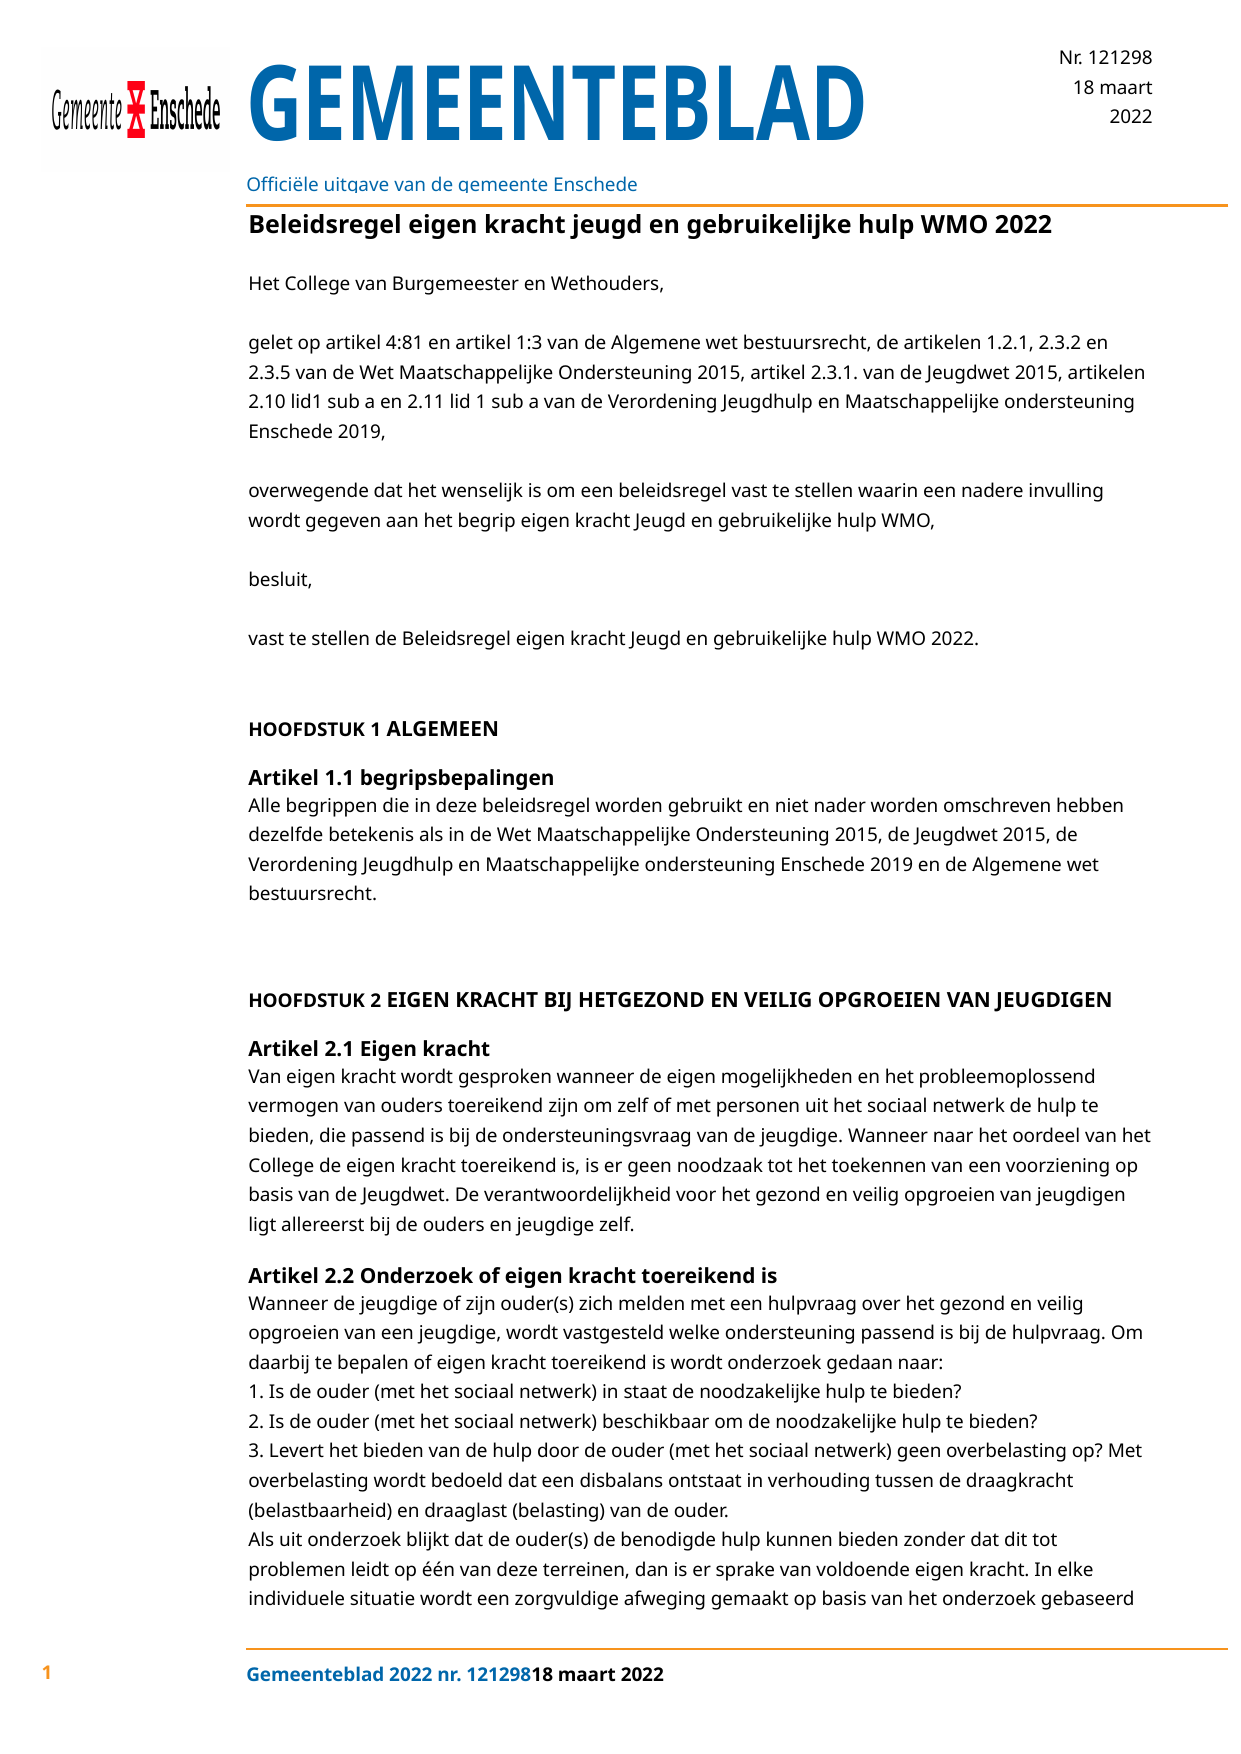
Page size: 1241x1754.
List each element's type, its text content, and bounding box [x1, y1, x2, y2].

text overwegende dat het wenselijk is om een beleidsregel vast te stellen waarin een nadere invulling wordt gegeven aan het begrip eigen kracht Jeugd en gebruikelijke hulp WMO, [248, 477, 1152, 533]
text HOOFDSTUK 2 EIGEN KRACHT BIJ HETGEZOND EN VEILIG OPGROEIEN VAN JEUGDIGEN [248, 985, 1152, 1014]
text Wanneer de jeugdige of zijn ouder(s) zich melden met een hulpvraag over het gezond en veilig opgroeien van een jeugdige, wordt vastgesteld welke ondersteuning passend is bij de hulpvraag. Om daarbij te bepalen of eigen kracht toereikend is wordt onderzoek gedaan naar: [248, 1290, 1152, 1375]
text vast te stellen de Beleidsregel eigen kracht Jeugd en gebruikelijke hulp WMO 2022. [248, 625, 1152, 651]
text Van eigen kracht wordt gesproken wanneer de eigen mogelijkheden en het probleemoplossend vermogen van ouders toereikend zijn om zelf of met personen uit het sociaal netwerk de hulp te bieden, die passend is bij de ondersteuningsvraag van de jeugdige. Wanneer naar het oordeel van het College de eigen kracht toereikend is, is er geen noodzaak tot het toekennen van een voorziening op basis van de Jeugdwet. De verantwoordelijkheid voor het gezond en veilig opgroeien van jeugdigen ligt allereerst bij de ouders en jeugdige zelf. [248, 1063, 1152, 1237]
text Artikel 1.1 begripsbepalingen [248, 763, 1152, 792]
text gelet op artikel 4:81 en artikel 1:3 van de Algemene wet bestuursrecht, de artikelen 1.2.1, 2.3.2 en 2.3.5 van de Wet Maatschappelijke Ondersteuning 2015, artikel 2.3.1. van de Jeugdwet 2015, artikelen 2.10 lid1 sub a en 2.11 lid 1 sub a van de Verordening Jeugdhulp en Maatschappelijke ondersteuning Enschede 2019, [248, 329, 1152, 444]
text Beleidsregel eigen kracht jeugd en gebruikelijke hulp WMO 2022 [248, 207, 1152, 241]
text 1. Is de ouder (met het sociaal netwerk) in staat de noodzakelijke hulp te bieden? [248, 1378, 1152, 1404]
text besluit, [248, 566, 1152, 592]
text 2. Is de ouder (met het sociaal netwerk) beschikbaar om de noodzakelijke hulp te bieden? [248, 1408, 1152, 1434]
text HOOFDSTUK 1 ALGEMEEN [248, 714, 1152, 742]
text Het College van Burgemeester en Wethouders, [248, 270, 1152, 296]
picture [41, 47, 231, 172]
text Als uit onderzoek blijkt dat de ouder(s) de benodigde hulp kunnen bieden zonder dat dit tot problemen leidt op één van deze terreinen, dan is er sprake van voldoende eigen kracht. In elke individuele situatie wordt een zorgvuldige afweging gemaakt op basis van het onderzoek gebaseerd [248, 1526, 1152, 1611]
text Artikel 2.2 Onderzoek of eigen kracht toereikend is [248, 1261, 1152, 1290]
text Alle begrippen die in deze beleidsregel worden gebruikt en niet nader worden omschreven hebben dezelfde betekenis als in de Wet Maatschappelijke Ondersteuning 2015, de Jeugdwet 2015, de Verordening Jeugdhulp en Maatschappelijke ondersteuning Enschede 2019 en de Algemene wet bestuursrecht. [248, 792, 1152, 906]
text Artikel 2.1 Eigen kracht [248, 1034, 1152, 1063]
text 3. Levert het bieden van de hulp door de ouder (met het sociaal netwerk) geen overbelasting op? Met overbelasting wordt bedoeld dat een disbalans ontstaat in verhouding tussen de draagkracht (belastbaarheid) en draaglast (belasting) van de ouder. [248, 1438, 1152, 1523]
